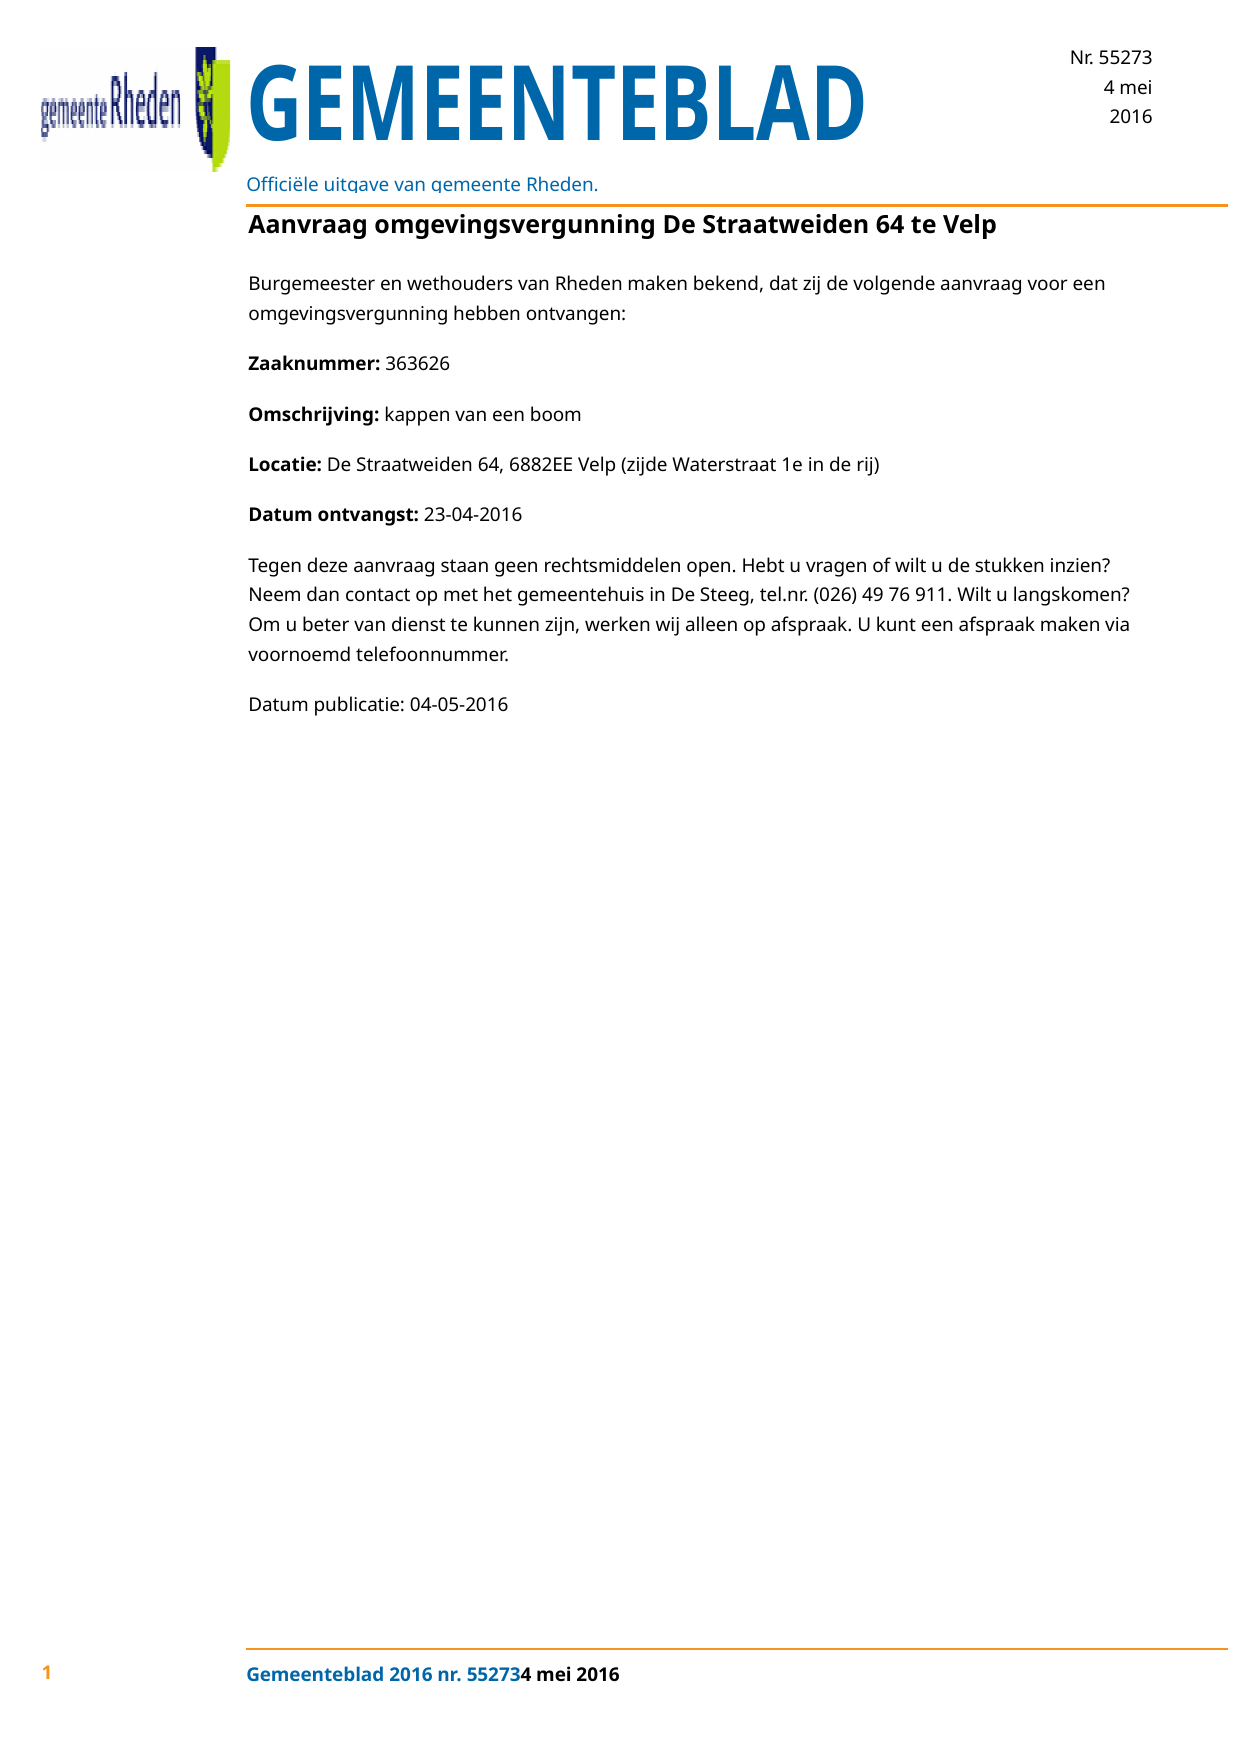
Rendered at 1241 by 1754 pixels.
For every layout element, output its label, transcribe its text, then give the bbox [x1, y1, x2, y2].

text Zaaknummer: 363626 [248, 350, 1152, 376]
text Tegen deze aanvraag staan geen rechtsmiddelen open. Hebt u vragen of wilt u de stukken inzien? Neem dan contact op met het gemeentehuis in De Steeg, tel.nr. (026) 49 76 911. Wilt u langskomen? Om u beter van dienst te kunnen zijn, werken wij alleen op afspraak. U kunt een afspraak maken via voornoemd telefoonnummer. [248, 552, 1152, 666]
text Omschrijving: kappen van een boom [248, 401, 1152, 426]
text Locatie: De Straatweiden 64, 6882EE Velp (zijde Waterstraat 1e in de rij) [248, 451, 1152, 477]
text Datum ontvangst: 23-04-2016 [248, 502, 1152, 527]
text Burgemeester en wethouders van Rheden maken bekend, dat zij de volgende aanvraag voor een omgevingsvergunning hebben ontvangen: [248, 270, 1152, 326]
picture [41, 47, 231, 172]
text Aanvraag omgevingsvergunning De Straatweiden 64 te Velp [248, 207, 1152, 241]
text Datum publicatie: 04-05-2016 [248, 691, 1152, 717]
